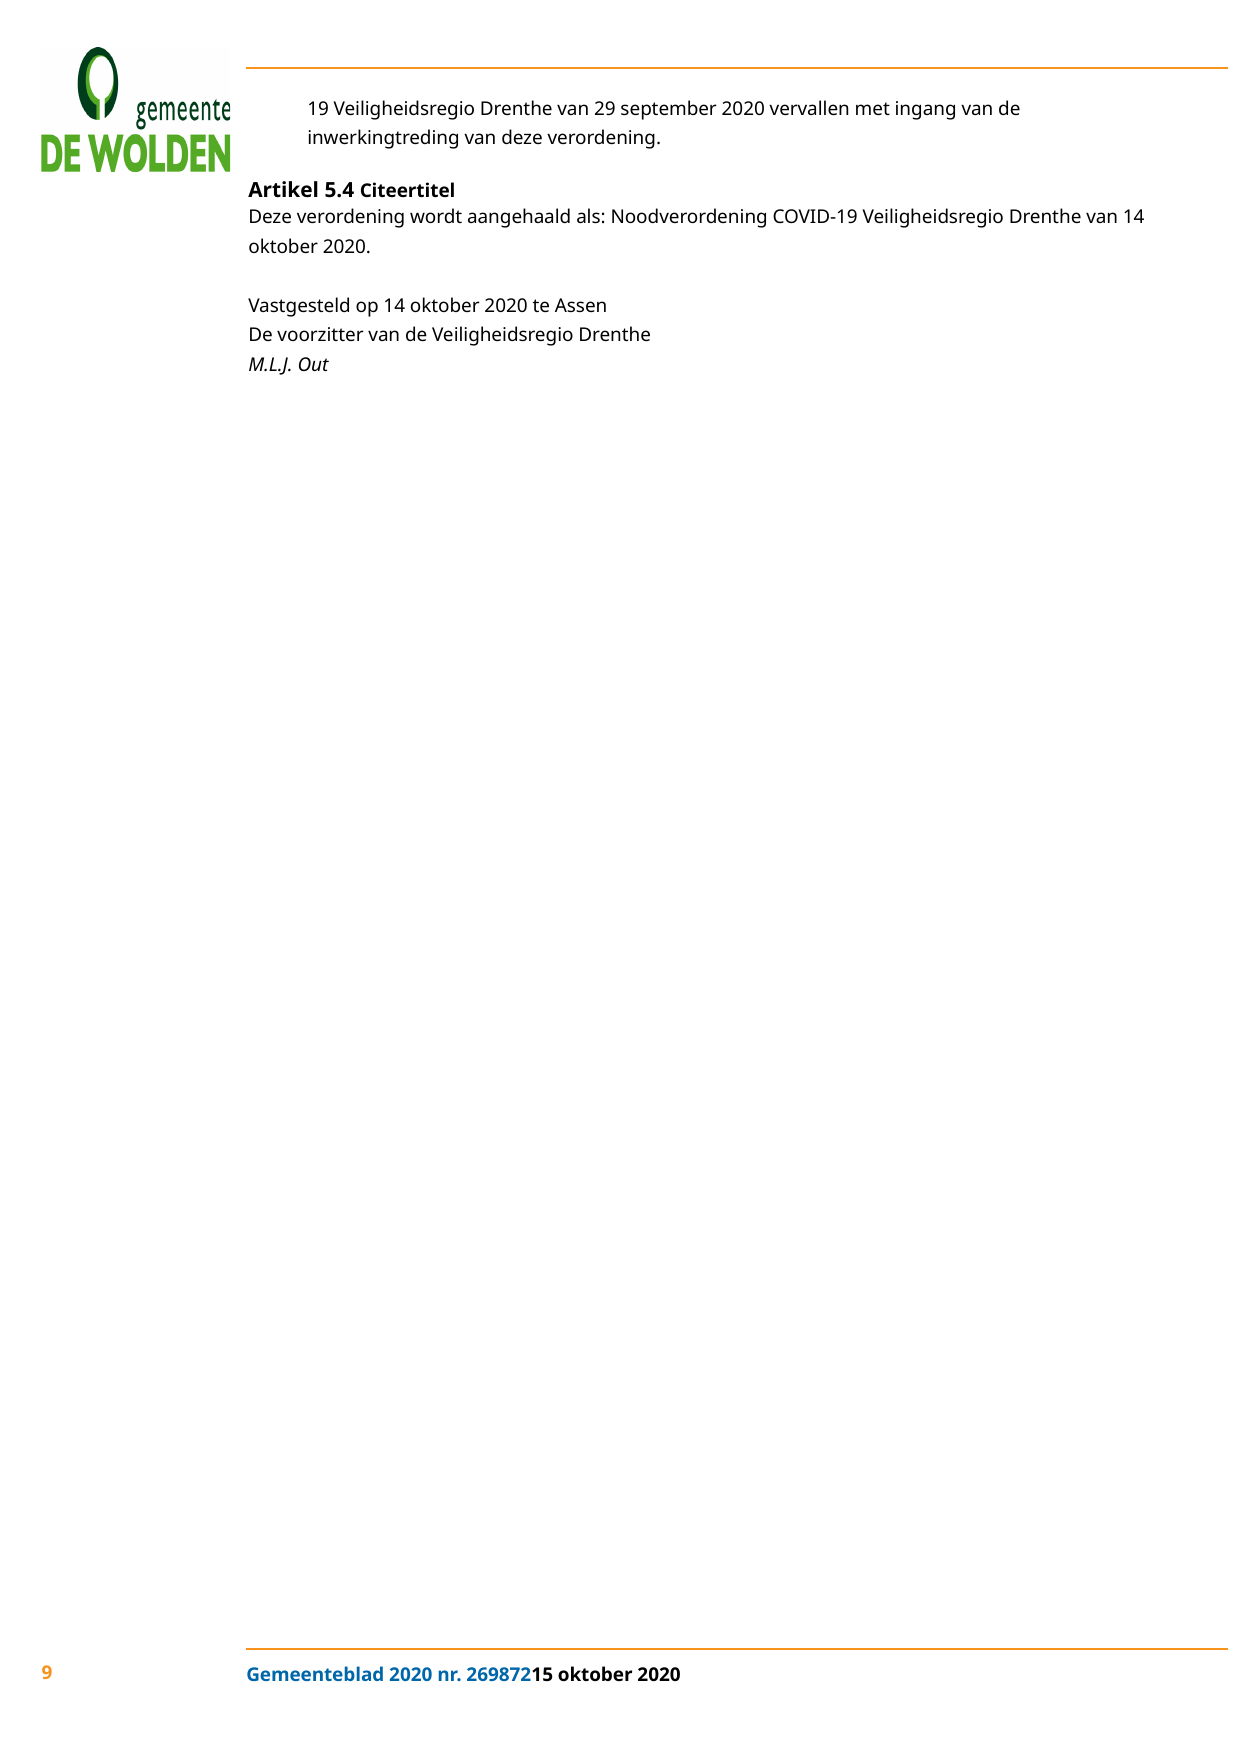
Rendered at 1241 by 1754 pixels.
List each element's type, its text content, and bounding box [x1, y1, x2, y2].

picture [41, 47, 231, 172]
list 19 Veiligheidsregio Drenthe van 29 september 2020 vervallen met ingang van de inwerkingtreding van deze verordening. [248, 95, 1152, 150]
text M.L.J. Out [248, 351, 1152, 377]
text De voorzitter van de Veiligheidsregio Drenthe [248, 322, 1152, 347]
text Artikel 5.4 Citeertitel [248, 175, 1152, 203]
text Vastgesteld op 14 oktober 2020 te Assen [248, 292, 1152, 318]
text Deze verordening wordt aangehaald als: Noodverordening COVID-19 Veiligheidsregio Drenthe van 14 oktober 2020. [248, 203, 1152, 258]
